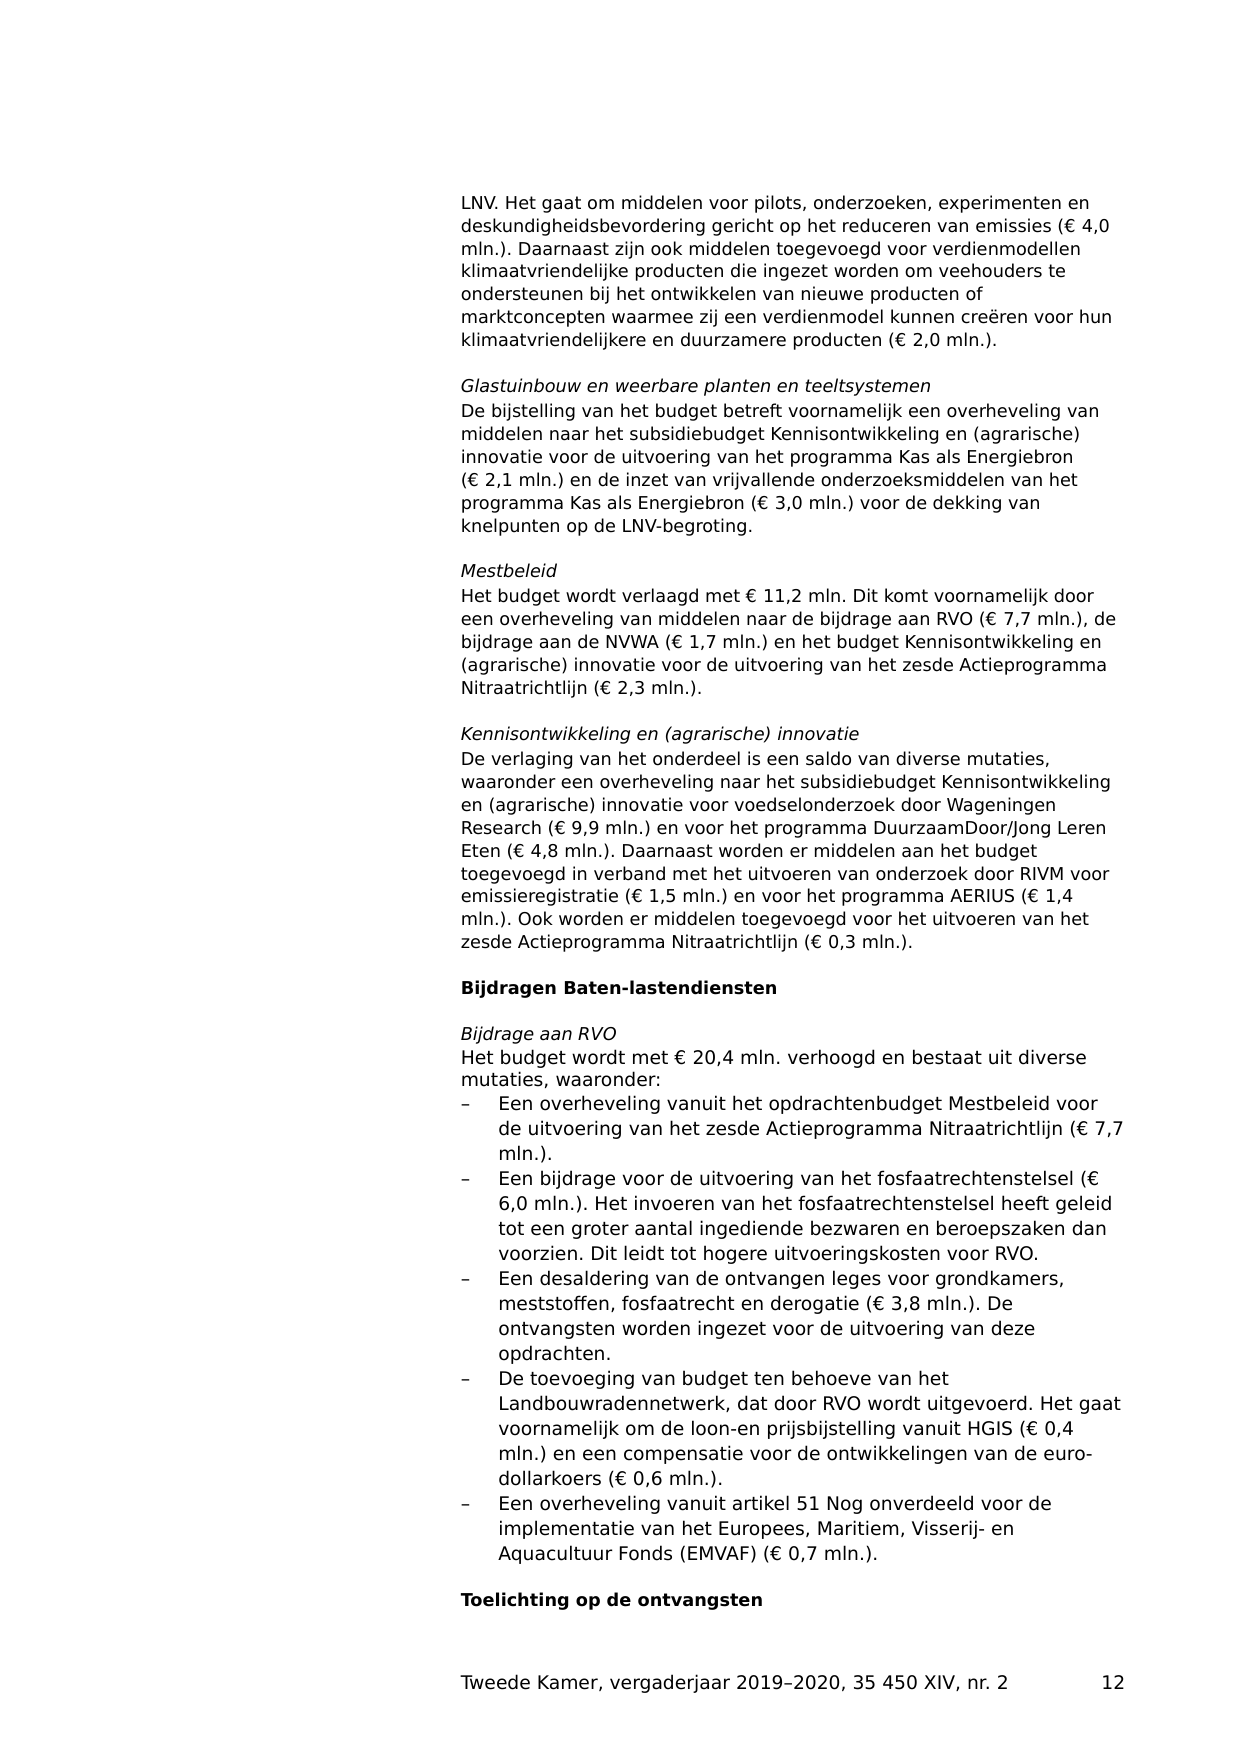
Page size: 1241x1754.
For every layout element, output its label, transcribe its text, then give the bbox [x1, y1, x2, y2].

text De bijstelling van het budget betreft voornamelijk een overheveling van middelen naar het subsidiebudget Kennisontwikkeling en (agrarische) innovatie voor de uitvoering van het programma Kas als Energiebron (€ 2,1 mln.) en de inzet van vrijvallende onderzoeksmiddelen van het programma Kas als Energiebron (€ 3,0 mln.) voor de dekking van knelpunten op de LNV-begroting. [461, 399, 1125, 537]
list De toevoeging van budget ten behoeve van het Landbouwradennetwerk, dat door RVO wordt uitgevoerd. Het gaat voornamelijk om de loon-en prijsbijstelling vanuit HGIS (€ 0,4 mln.) en een compensatie voor de ontwikkelingen van de euro-dollarkoers (€ 0,6 mln.). [461, 1366, 1125, 1491]
list Een desaldering van de ontvangen leges voor grondkamers, meststoffen, fosfaatrecht en derogatie (€ 3,8 mln.). De ontvangsten worden ingezet voor de uitvoering van deze opdrachten. [461, 1266, 1125, 1366]
text Kennisontwikkeling en (agrarische) innovatie [461, 722, 1125, 745]
list Een overheveling vanuit het opdrachtenbudget Mestbeleid voor de uitvoering van het zesde Actieprogramma Nitraatrichtlijn (€ 7,7 mln.). [461, 1091, 1125, 1166]
text De verlaging van het onderdeel is een saldo van diverse mutaties, waaronder een overheveling naar het subsidiebudget Kennisontwikkeling en (agrarische) innovatie voor voedselonderzoek door Wageningen Research (€ 9,9 mln.) en voor het programma DuurzaamDoor/Jong Leren Eten (€ 4,8 mln.). Daarnaast worden er middelen aan het budget toegevoegd in verband met het uitvoeren van onderzoek door RIVM voor emissieregistratie (€ 1,5 mln.) en voor het programma AERIUS (€ 1,4 mln.). Ook worden er middelen toegevoegd voor het uitvoeren van het zesde Actieprogramma Nitraatrichtlijn (€ 0,3 mln.). [461, 747, 1125, 953]
list Een overheveling vanuit artikel 51 Nog onverdeeld voor de implementatie van het Europees, Maritiem, Visserij- en Aquacultuur Fonds (EMVAF) (€ 0,7 mln.). [461, 1491, 1125, 1566]
text LNV. Het gaat om middelen voor pilots, onderzoeken, experimenten en deskundigheidsbevordering gericht op het reduceren van emissies (€ 4,0 mln.). Daarnaast zijn ook middelen toegevoegd voor verdienmodellen klimaatvriendelijke producten die ingezet worden om veehouders te ondersteunen bij het ontwikkelen van nieuwe producten of marktconcepten waarmee zij een verdienmodel kunnen creëren voor hun klimaatvriendelijkere en duurzamere producten (€ 2,0 mln.). [461, 191, 1125, 351]
text Glastuinbouw en weerbare planten en teeltsystemen [461, 374, 1125, 397]
text Het budget wordt met € 20,4 mln. verhoogd en bestaat uit diverse mutaties, waaronder: [461, 1047, 1125, 1091]
text Mestbeleid [461, 559, 1125, 582]
list Een bijdrage voor de uitvoering van het fosfaatrechtenstelsel (€ 6,0 mln.). Het invoeren van het fosfaatrechtenstelsel heeft geleid tot een groter aantal ingediende bezwaren en beroepszaken dan voorzien. Dit leidt tot hogere uitvoeringskosten voor RVO. [461, 1166, 1125, 1266]
text Toelichting op de ontvangsten [461, 1588, 1125, 1611]
text Bijdrage aan RVO [461, 1022, 1125, 1045]
text Het budget wordt verlaagd met € 11,2 mln. Dit komt voornamelijk door een overheveling van middelen naar de bijdrage aan RVO (€ 7,7 mln.), de bijdrage aan de NVWA (€ 1,7 mln.) en het budget Kennisontwikkeling en (agrarische) innovatie voor de uitvoering van het zesde Actieprogramma Nitraatrichtlijn (€ 2,3 mln.). [461, 584, 1125, 699]
text Bijdragen Baten-lastendiensten [461, 976, 1125, 999]
